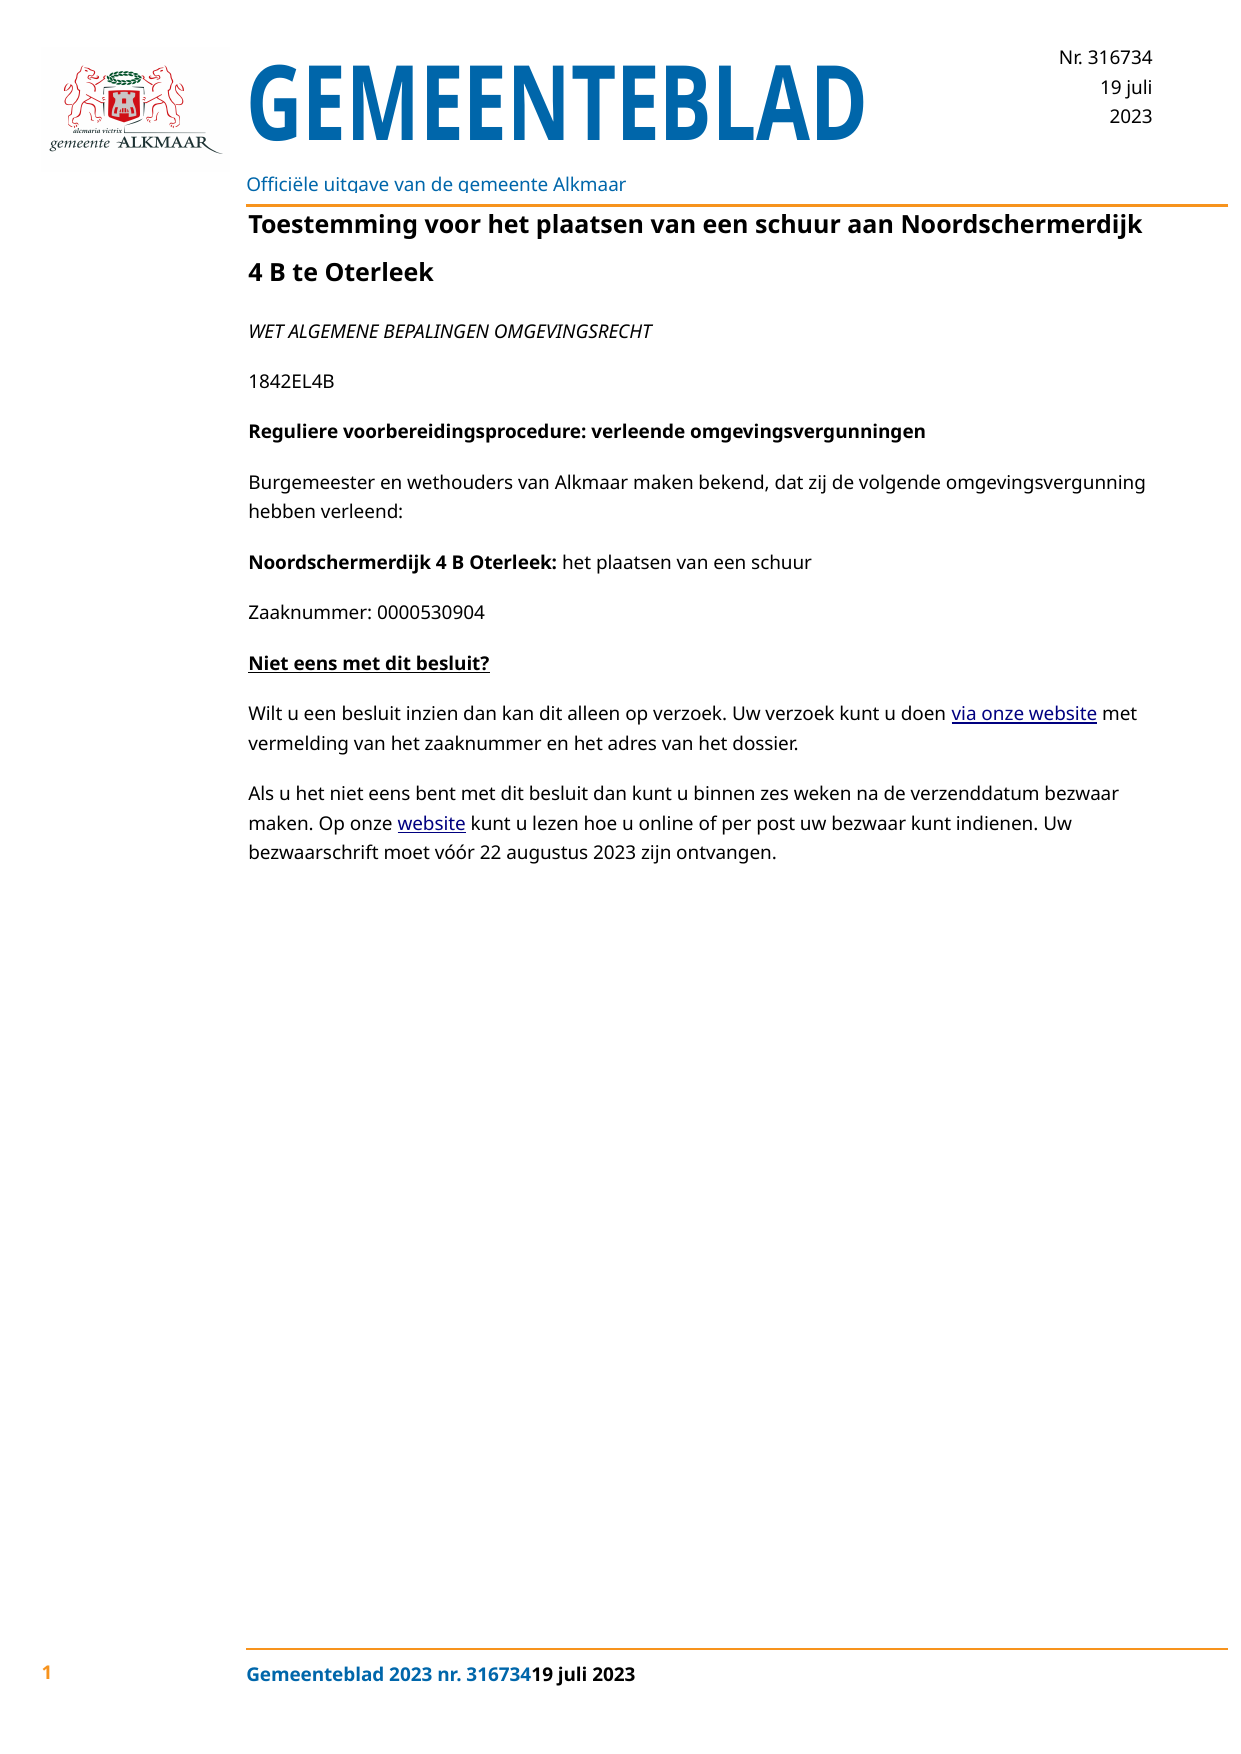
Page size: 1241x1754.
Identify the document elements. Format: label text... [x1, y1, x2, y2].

picture [41, 47, 231, 172]
text Zaaknummer: 0000530904 [248, 599, 1152, 625]
text Niet eens met dit besluit? [248, 650, 1152, 676]
text Toestemming voor het plaatsen van een schuur aan Noordschermerdijk 4 B te Oterleek [248, 207, 1152, 288]
text WET ALGEMENE BEPALINGEN OMGEVINGSRECHT [248, 318, 1152, 344]
text Als u het niet eens bent met dit besluit dan kunt u binnen zes weken na de verzenddatum bezwaar maken. Op onze website kunt u lezen hoe u online of per post uw bezwaar kunt indienen. Uw bezwaarschrift moet vóór 22 augustus 2023 zijn ontvangen. [248, 780, 1152, 865]
text 1842EL4B [248, 368, 1152, 394]
text Reguliere voorbereidingsprocedure: verleende omgevingsvergunningen [248, 419, 1152, 444]
text Burgemeester en wethouders van Alkmaar maken bekend, dat zij de volgende omgevingsvergunning hebben verleend: [248, 469, 1152, 524]
text Wilt u een besluit inzien dan kan dit alleen op verzoek. Uw verzoek kunt u doen via onze website met vermelding van het zaaknummer en het adres van het dossier. [248, 700, 1152, 756]
text Noordschermerdijk 4 B Oterleek: het plaatsen van een schuur [248, 549, 1152, 575]
